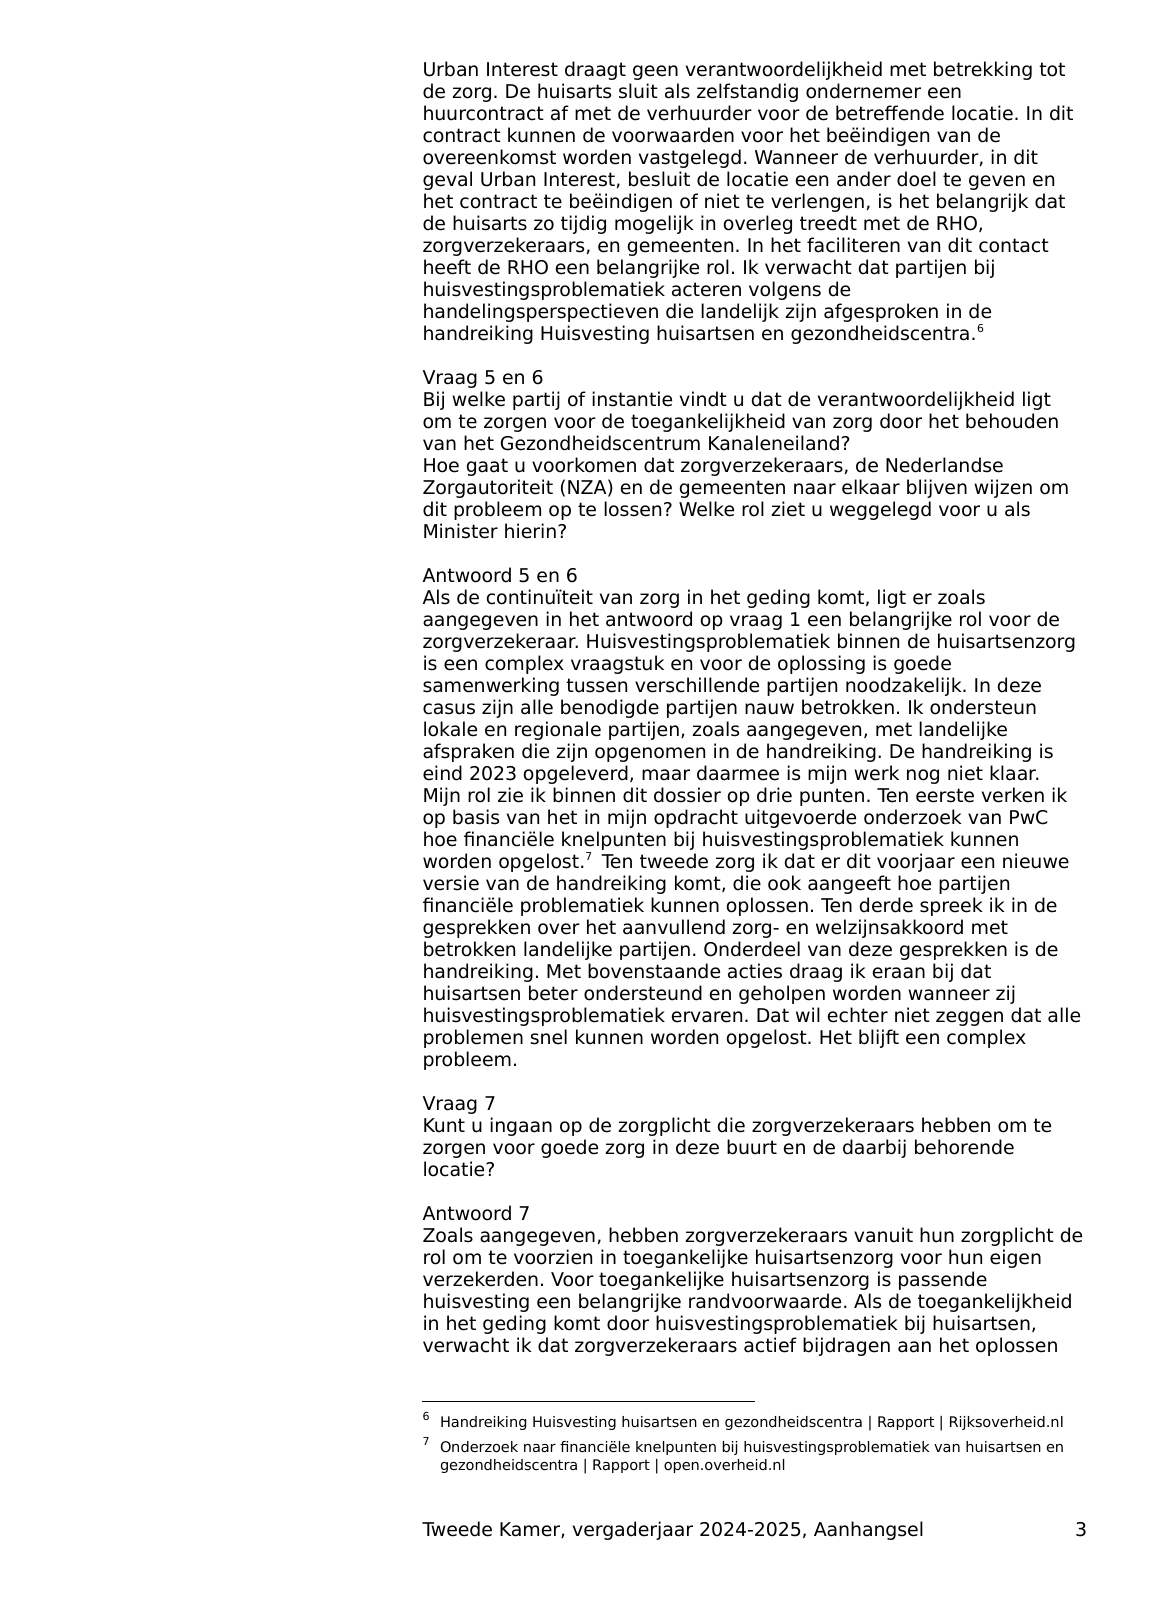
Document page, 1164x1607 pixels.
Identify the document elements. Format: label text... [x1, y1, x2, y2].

text Hoe gaat u voorkomen dat zorgverzekeraars, de Nederlandse Zorgautoriteit (NZA) en de gemeenten naar elkaar blijven wijzen om dit probleem op te lossen? Welke rol ziet u weggelegd voor u als Minister hierin? [422, 455, 1087, 543]
text Antwoord 5 en 6 [422, 565, 1087, 587]
text Als de continuïteit van zorg in het geding komt, ligt er zoals aangegeven in het antwoord op vraag 1 een belangrijke rol voor de zorgverzekeraar. Huisvestingsproblematiek binnen de huisartsenzorg is een complex vraagstuk en voor de oplossing is goede samenwerking tussen verschillende partijen noodzakelijk. In deze casus zijn alle benodigde partijen nauw betrokken. Ik ondersteun lokale en regionale partijen, zoals aangegeven, met landelijke afspraken die zijn opgenomen in de handreiking. De handreiking is eind 2023 opgeleverd, maar daarmee is mijn werk nog niet klaar. [422, 587, 1087, 785]
text Handreiking Huisvesting huisartsen en gezondheidscentra | Rapport | Rijksoverheid.nl [422, 1410, 1087, 1432]
text Bij welke partij of instantie vindt u dat de verantwoordelijkheid ligt om te zorgen voor de toegankelijkheid van zorg door het behouden van het Gezondheidscentrum Kanaleneiland? [422, 389, 1087, 455]
text Onderzoek naar financiële knelpunten bij huisvestingsproblematiek van huisartsen en gezondheidscentra | Rapport | open.overheid.nl [422, 1435, 1087, 1474]
text Zoals aangegeven, hebben zorgverzekeraars vanuit hun zorgplicht de rol om te voorzien in toegankelijke huisartsenzorg voor hun eigen verzekerden. Voor toegankelijke huisartsenzorg is passende huisvesting een belangrijke randvoorwaarde. Als de toegankelijkheid in het geding komt door huisvestingsproblematiek bij huisartsen, verwacht ik dat zorgverzekeraars actief bijdragen aan het oplossen [422, 1225, 1087, 1357]
text Urban Interest draagt geen verantwoordelijkheid met betrekking tot de zorg. De huisarts sluit als zelfstandig ondernemer een huurcontract af met de verhuurder voor de betreffende locatie. In dit contract kunnen de voorwaarden voor het beëindigen van de overeenkomst worden vastgelegd. Wanneer de verhuurder, in dit geval Urban Interest, besluit de locatie een ander doel te geven en het contract te beëindigen of niet te verlengen, is het belangrijk dat de huisarts zo tijdig mogelijk in overleg treedt met de RHO, zorgverzekeraars, en gemeenten. In het faciliteren van dit contact heeft de RHO een belangrijke rol. Ik verwacht dat partijen bij huisvestingsproblematiek acteren volgens de handelingsperspectieven die landelijk zijn afgesproken in de handreiking Huisvesting huisartsen en gezondheidscentra. [422, 59, 1087, 345]
text Mijn rol zie ik binnen dit dossier op drie punten. Ten eerste verken ik op basis van het in mijn opdracht uitgevoerde onderzoek van PwC hoe financiële knelpunten bij huisvestingsproblematiek kunnen worden opgelost. Ten tweede zorg ik dat er dit voorjaar een nieuwe versie van de handreiking komt, die ook aangeeft hoe partijen financiële problematiek kunnen oplossen. Ten derde spreek ik in de gesprekken over het aanvullend zorg- en welzijnsakkoord met betrokken landelijke partijen. Onderdeel van deze gesprekken is de handreiking. Met bovenstaande acties draag ik eraan bij dat huisartsen beter ondersteund en geholpen worden wanneer zij huisvestingsproblematiek ervaren. Dat wil echter niet zeggen dat alle problemen snel kunnen worden opgelost. Het blijft een complex probleem. [422, 785, 1087, 1071]
text Vraag 5 en 6 [422, 367, 1087, 389]
text Vraag 7 [422, 1093, 1087, 1115]
text Antwoord 7 [422, 1203, 1087, 1225]
text Kunt u ingaan op de zorgplicht die zorgverzekeraars hebben om te zorgen voor goede zorg in deze buurt en de daarbij behorende locatie? [422, 1115, 1087, 1181]
